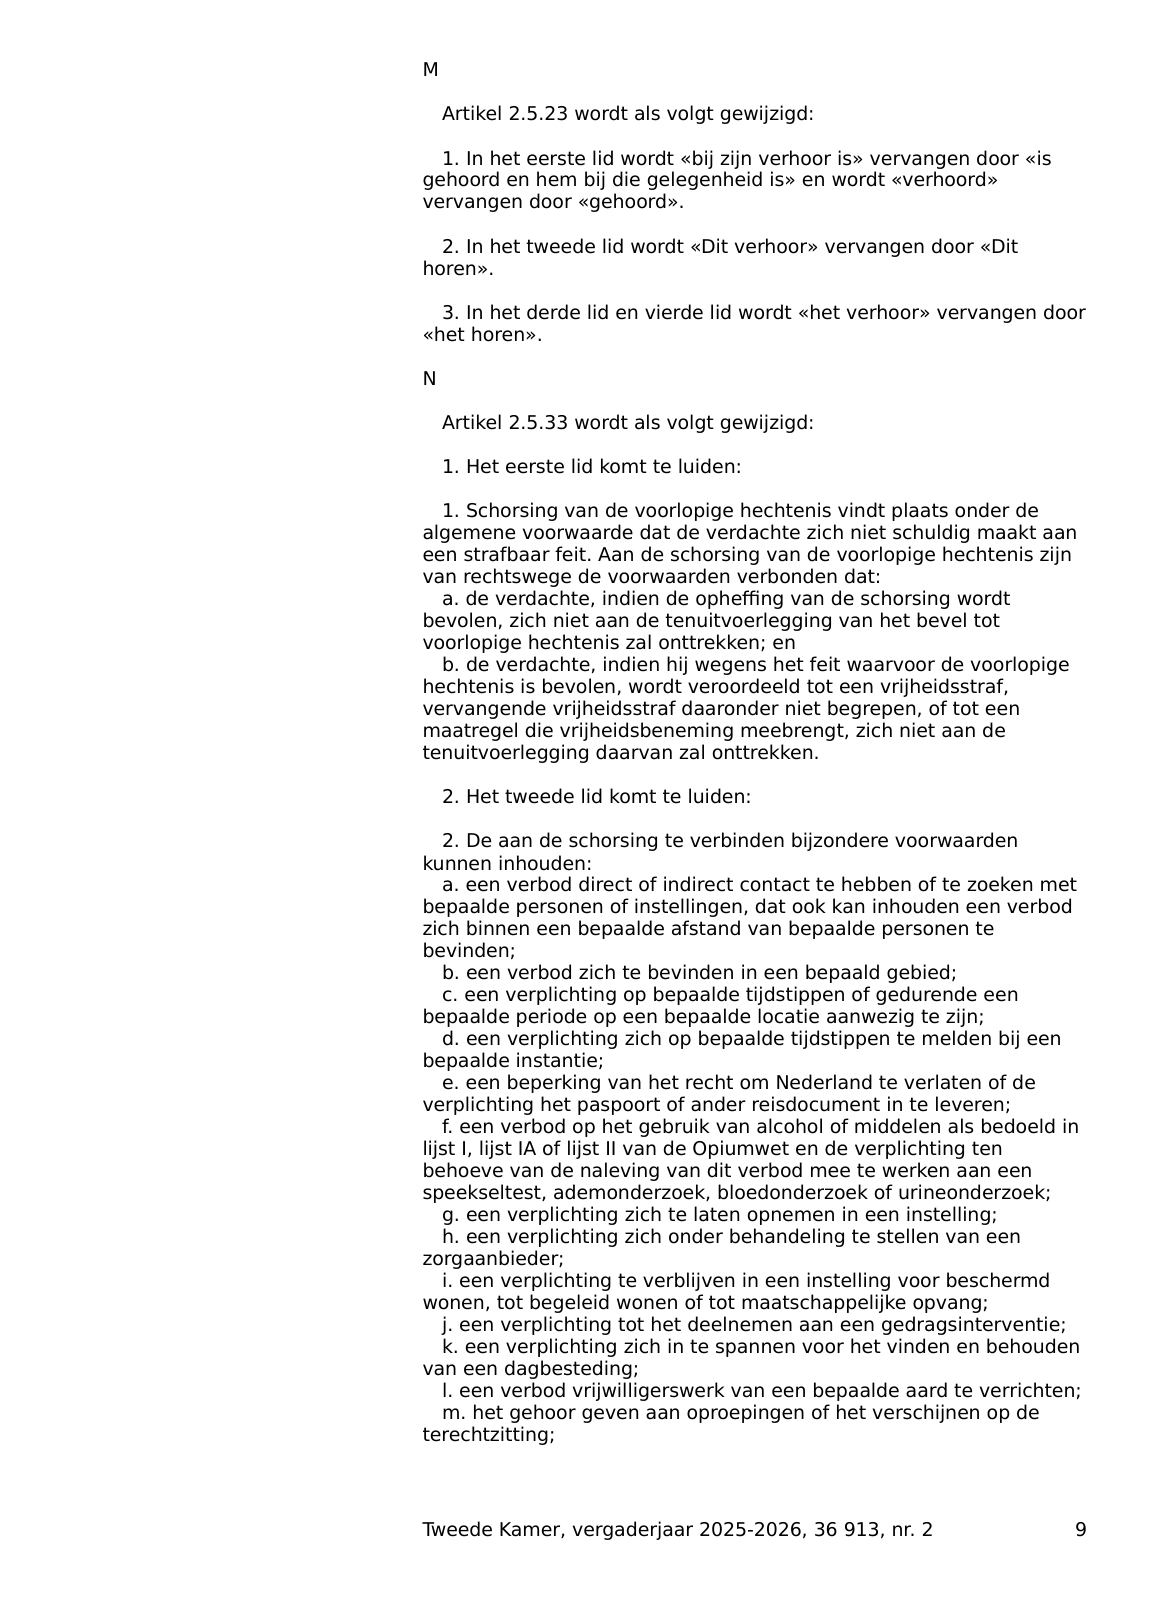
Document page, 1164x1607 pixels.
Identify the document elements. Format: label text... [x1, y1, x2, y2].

text b. een verbod zich te bevinden in een bepaald gebied; [422, 962, 1087, 984]
text Artikel 2.5.33 wordt als volgt gewijzigd: [422, 412, 1087, 434]
text M [422, 59, 1087, 81]
text e. een beperking van het recht om Nederland te verlaten of de verplichting het paspoort of ander reisdocument in te leveren; [422, 1072, 1087, 1116]
text 1. In het eerste lid wordt «bij zijn verhoor is» vervangen door «is gehoord en hem bij die gelegenheid is» en wordt «verhoord» vervangen door «gehoord». [422, 147, 1087, 213]
text l. een verbod vrijwilligerswerk van een bepaalde aard te verrichten; [422, 1380, 1087, 1402]
text N [422, 368, 1087, 390]
text i. een verplichting te verblijven in een instelling voor beschermd wonen, tot begeleid wonen of tot maatschappelijke opvang; [422, 1270, 1087, 1314]
text 2. Het tweede lid komt te luiden: [422, 786, 1087, 808]
text 2. De aan de schorsing te verbinden bijzondere voorwaarden kunnen inhouden: [422, 830, 1087, 874]
text j. een verplichting tot het deelnemen aan een gedragsinterventie; [422, 1314, 1087, 1336]
text k. een verplichting zich in te spannen voor het vinden en behouden van een dagbesteding; [422, 1336, 1087, 1380]
text f. een verbod op het gebruik van alcohol of middelen als bedoeld in lijst I, lijst IA of lijst II van de Opiumwet en de verplichting ten behoeve van de naleving van dit verbod mee te werken aan een speekseltest, ademonderzoek, bloedonderzoek of urineonderzoek; [422, 1116, 1087, 1204]
text c. een verplichting op bepaalde tijdstippen of gedurende een bepaalde periode op een bepaalde locatie aanwezig te zijn; [422, 984, 1087, 1028]
text g. een verplichting zich te laten opnemen in een instelling; [422, 1204, 1087, 1226]
text 3. In het derde lid en vierde lid wordt «het verhoor» vervangen door «het horen». [422, 302, 1087, 346]
text 1. Schorsing van de voorlopige hechtenis vindt plaats onder de algemene voorwaarde dat de verdachte zich niet schuldig maakt aan een strafbaar feit. Aan de schorsing van de voorlopige hechtenis zijn van rechtswege de voorwaarden verbonden dat: [422, 500, 1087, 588]
text 2. In het tweede lid wordt «Dit verhoor» vervangen door «Dit horen». [422, 236, 1087, 279]
text h. een verplichting zich onder behandeling te stellen van een zorgaanbieder; [422, 1226, 1087, 1270]
text a. de verdachte, indien de opheffing van de schorsing wordt bevolen, zich niet aan de tenuitvoerlegging van het bevel tot voorlopige hechtenis zal onttrekken; en [422, 588, 1087, 654]
text a. een verbod direct of indirect contact te hebben of te zoeken met bepaalde personen of instellingen, dat ook kan inhouden een verbod zich binnen een bepaalde afstand van bepaalde personen te bevinden; [422, 874, 1087, 962]
text b. de verdachte, indien hij wegens het feit waarvoor de voorlopige hechtenis is bevolen, wordt veroordeeld tot een vrijheidsstraf, vervangende vrijheidsstraf daaronder niet begrepen, of tot een maatregel die vrijheidsbeneming meebrengt, zich niet aan de tenuitvoerlegging daarvan zal onttrekken. [422, 654, 1087, 764]
text Artikel 2.5.23 wordt als volgt gewijzigd: [422, 103, 1087, 125]
text m. het gehoor geven aan oproepingen of het verschijnen op de terechtzitting; [422, 1402, 1087, 1446]
text d. een verplichting zich op bepaalde tijdstippen te melden bij een bepaalde instantie; [422, 1028, 1087, 1072]
text 1. Het eerste lid komt te luiden: [422, 456, 1087, 478]
